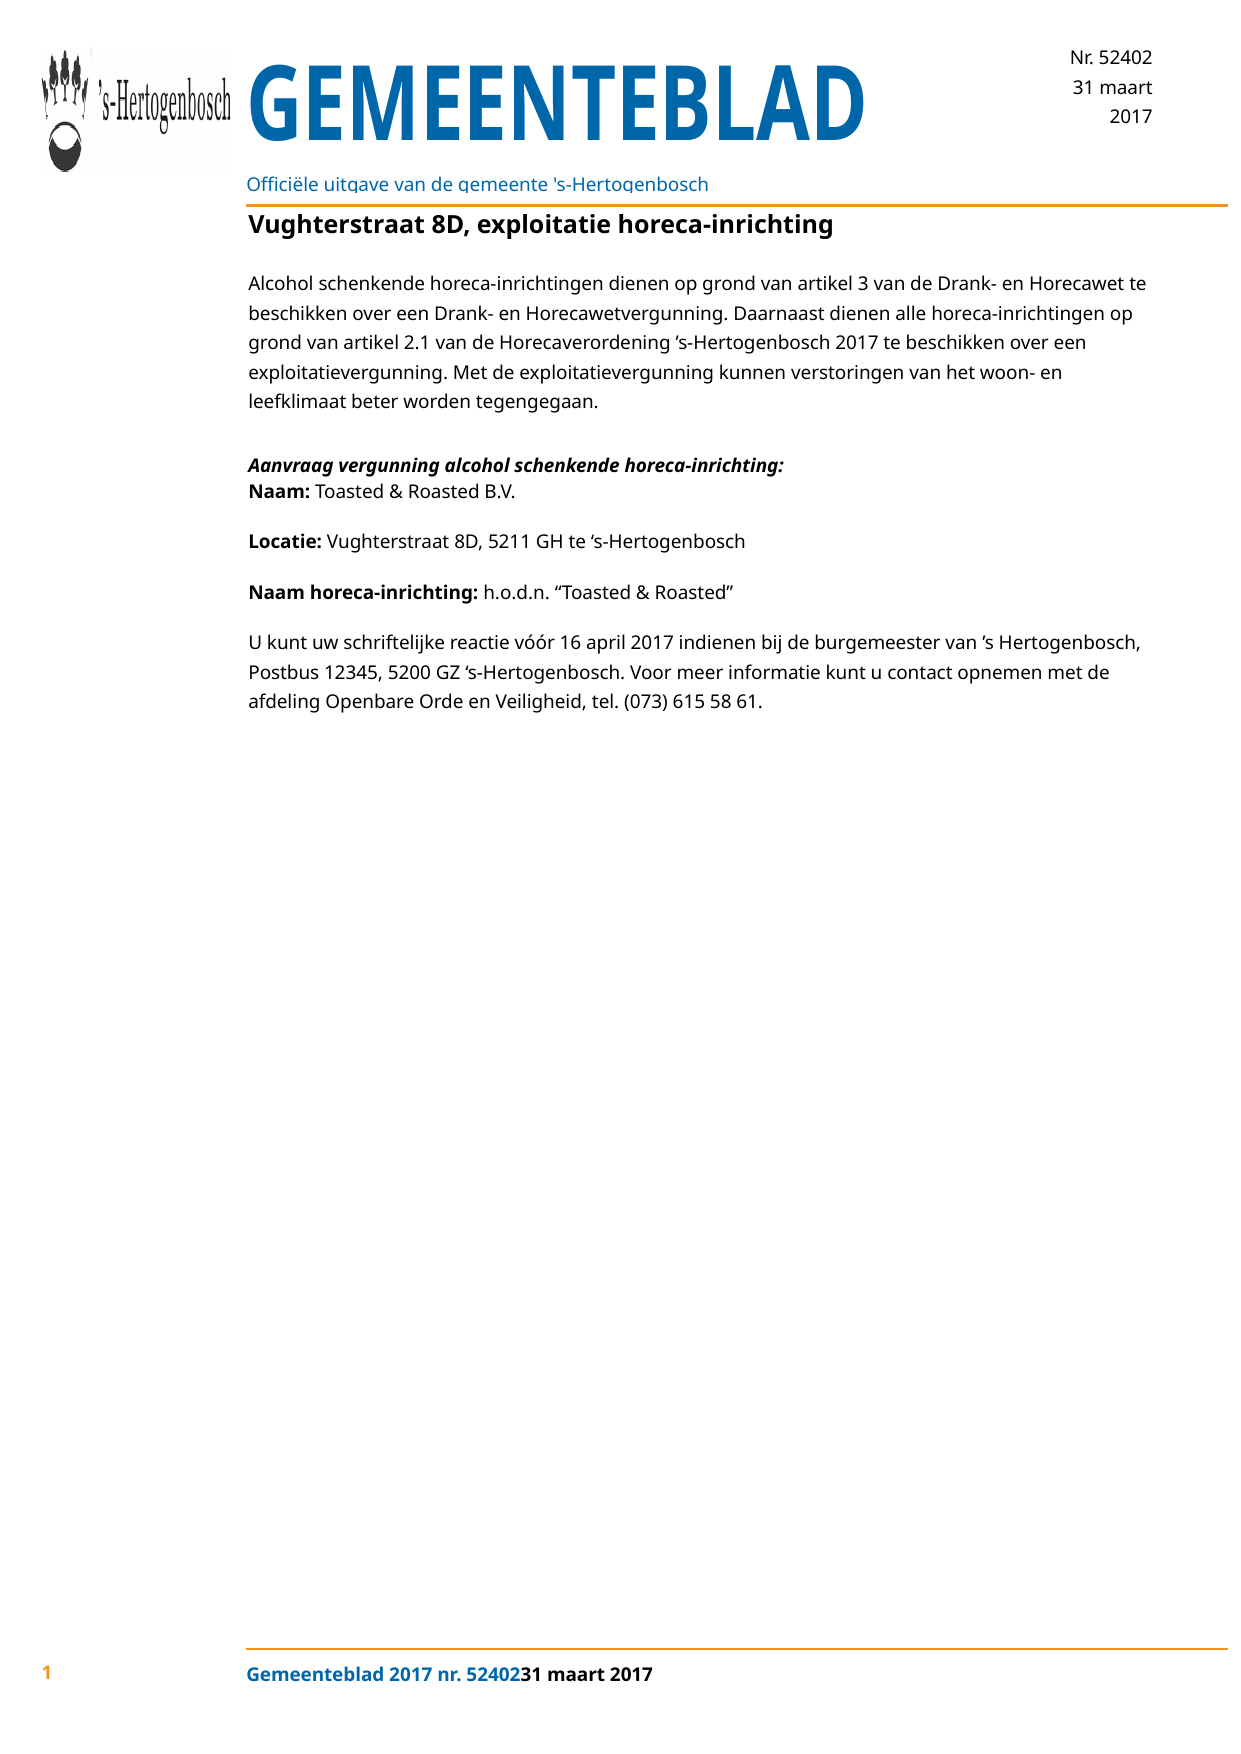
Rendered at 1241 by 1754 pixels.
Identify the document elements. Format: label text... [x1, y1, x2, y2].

text Aanvraag vergunning alcohol schenkende horeca-inrichting: [248, 453, 1152, 478]
text Alcohol schenkende horeca-inrichtingen dienen op grond van artikel 3 van de Drank- en Horecawet te beschikken over een Drank- en Horecawetvergunning. Daarnaast dienen alle horeca-inrichtingen op grond van artikel 2.1 van de Horecaverordening ’s-Hertogenbosch 2017 te beschikken over een exploitatievergunning. Met de exploitatievergunning kunnen verstoringen van het woon- en leefklimaat beter worden tegengegaan. [248, 270, 1152, 414]
text U kunt uw schriftelijke reactie vóór 16 april 2017 indienen bij de burgemeester van ’s Hertogenbosch, Postbus 12345, 5200 GZ ‘s-Hertogenbosch. Voor meer informatie kunt u contact opnemen met de afdeling Openbare Orde en Veiligheid, tel. (073) 615 58 61. [248, 629, 1152, 714]
text Vughterstraat 8D, exploitatie horeca-inrichting [248, 207, 1152, 241]
text Naam: Toasted & Roasted B.V. [248, 478, 1152, 504]
text Locatie: Vughterstraat 8D, 5211 GH te ‘s-Hertogenbosch [248, 529, 1152, 554]
text Naam horeca-inrichting: h.o.d.n. “Toasted & Roasted” [248, 579, 1152, 605]
picture [41, 47, 231, 172]
